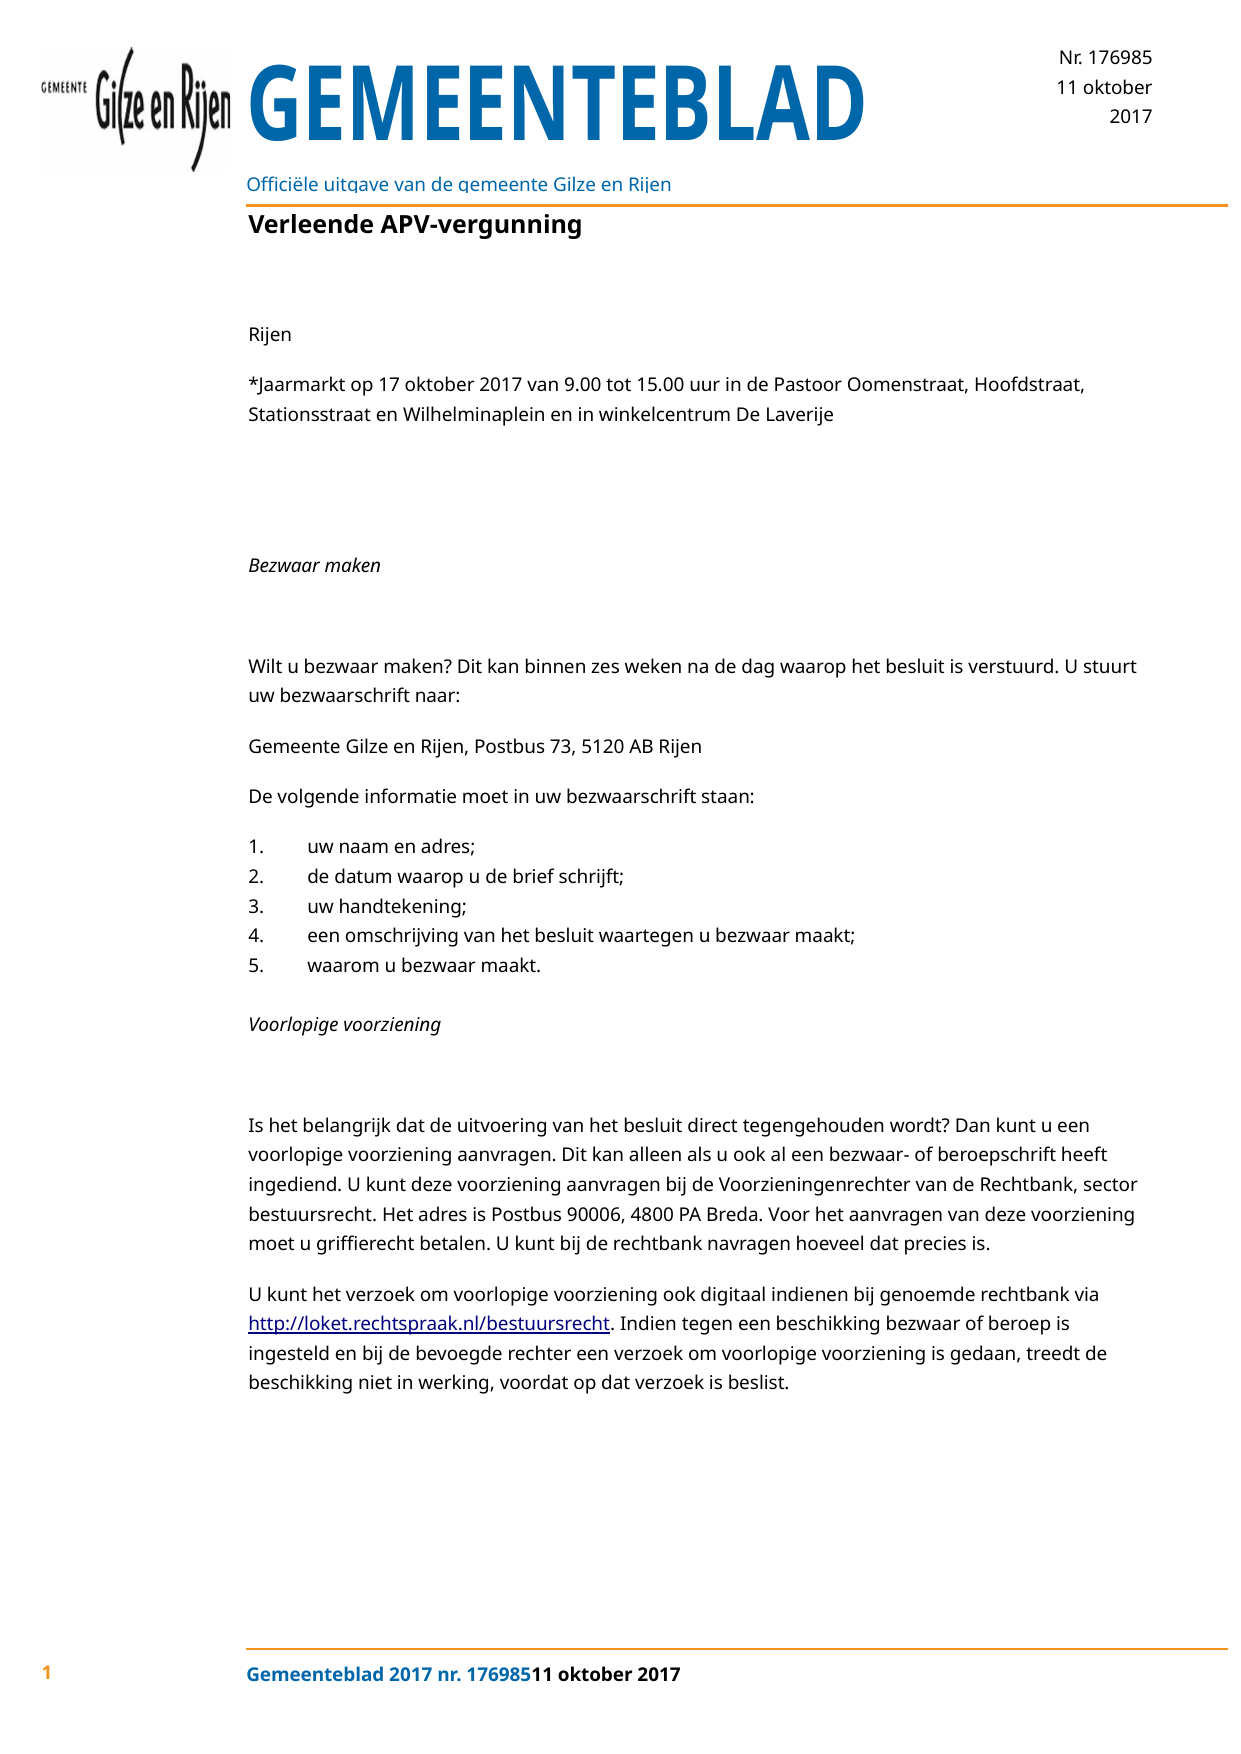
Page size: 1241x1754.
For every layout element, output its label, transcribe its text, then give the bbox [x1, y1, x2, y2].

list een omschrijving van het besluit waartegen u bezwaar maakt; [248, 922, 1152, 948]
list de datum waarop u de brief schrijft; [248, 863, 1152, 889]
list waarom u bezwaar maakt. [248, 952, 1152, 978]
text De volgende informatie moet in uw bezwaarschrift staan: [248, 783, 1152, 809]
text Rijen [248, 321, 1152, 346]
text U kunt het verzoek om voorlopige voorziening ook digitaal indienen bij genoemde rechtbank via http://loket.rechtspraak.nl/bestuursrecht. Indien tegen een beschikking bezwaar of beroep is ingesteld en bij de bevoegde rechter een verzoek om voorlopige voorziening is gedaan, treedt de beschikking niet in werking, voordat op dat verzoek is beslist. [248, 1281, 1152, 1395]
text Gemeente Gilze en Rijen, Postbus 73, 5120 AB Rijen [248, 733, 1152, 758]
text Bezwaar maken [248, 552, 1152, 578]
text Voorlopige voorziening [248, 1011, 1152, 1037]
text Wilt u bezwaar maken? Dit kan binnen zes weken na de dag waarop het besluit is verstuurd. U stuurt uw bezwaarschrift naar: [248, 653, 1152, 708]
list uw handtekening; [248, 893, 1152, 918]
list uw naam en adres; [248, 834, 1152, 859]
text Verleende APV-vergunning [248, 207, 1152, 241]
picture [41, 47, 231, 172]
text *Jaarmarkt op 17 oktober 2017 van 9.00 tot 15.00 uur in de Pastoor Oomenstraat, Hoofdstraat, Stationsstraat en Wilhelminaplein en in winkelcentrum De Laverije [248, 371, 1152, 426]
text Is het belangrijk dat de uitvoering van het besluit direct tegengehouden wordt? Dan kunt u een voorlopige voorziening aanvragen. Dit kan alleen als u ook al een bezwaar- of beroepschrift heeft ingediend. U kunt deze voorziening aanvragen bij de Voorzieningenrechter van de Rechtbank, sector bestuursrecht. Het adres is Postbus 90006, 4800 PA Breda. Voor het aanvragen van deze voorziening moet u griffierecht betalen. U kunt bij de rechtbank navragen hoeveel dat precies is. [248, 1112, 1152, 1256]
